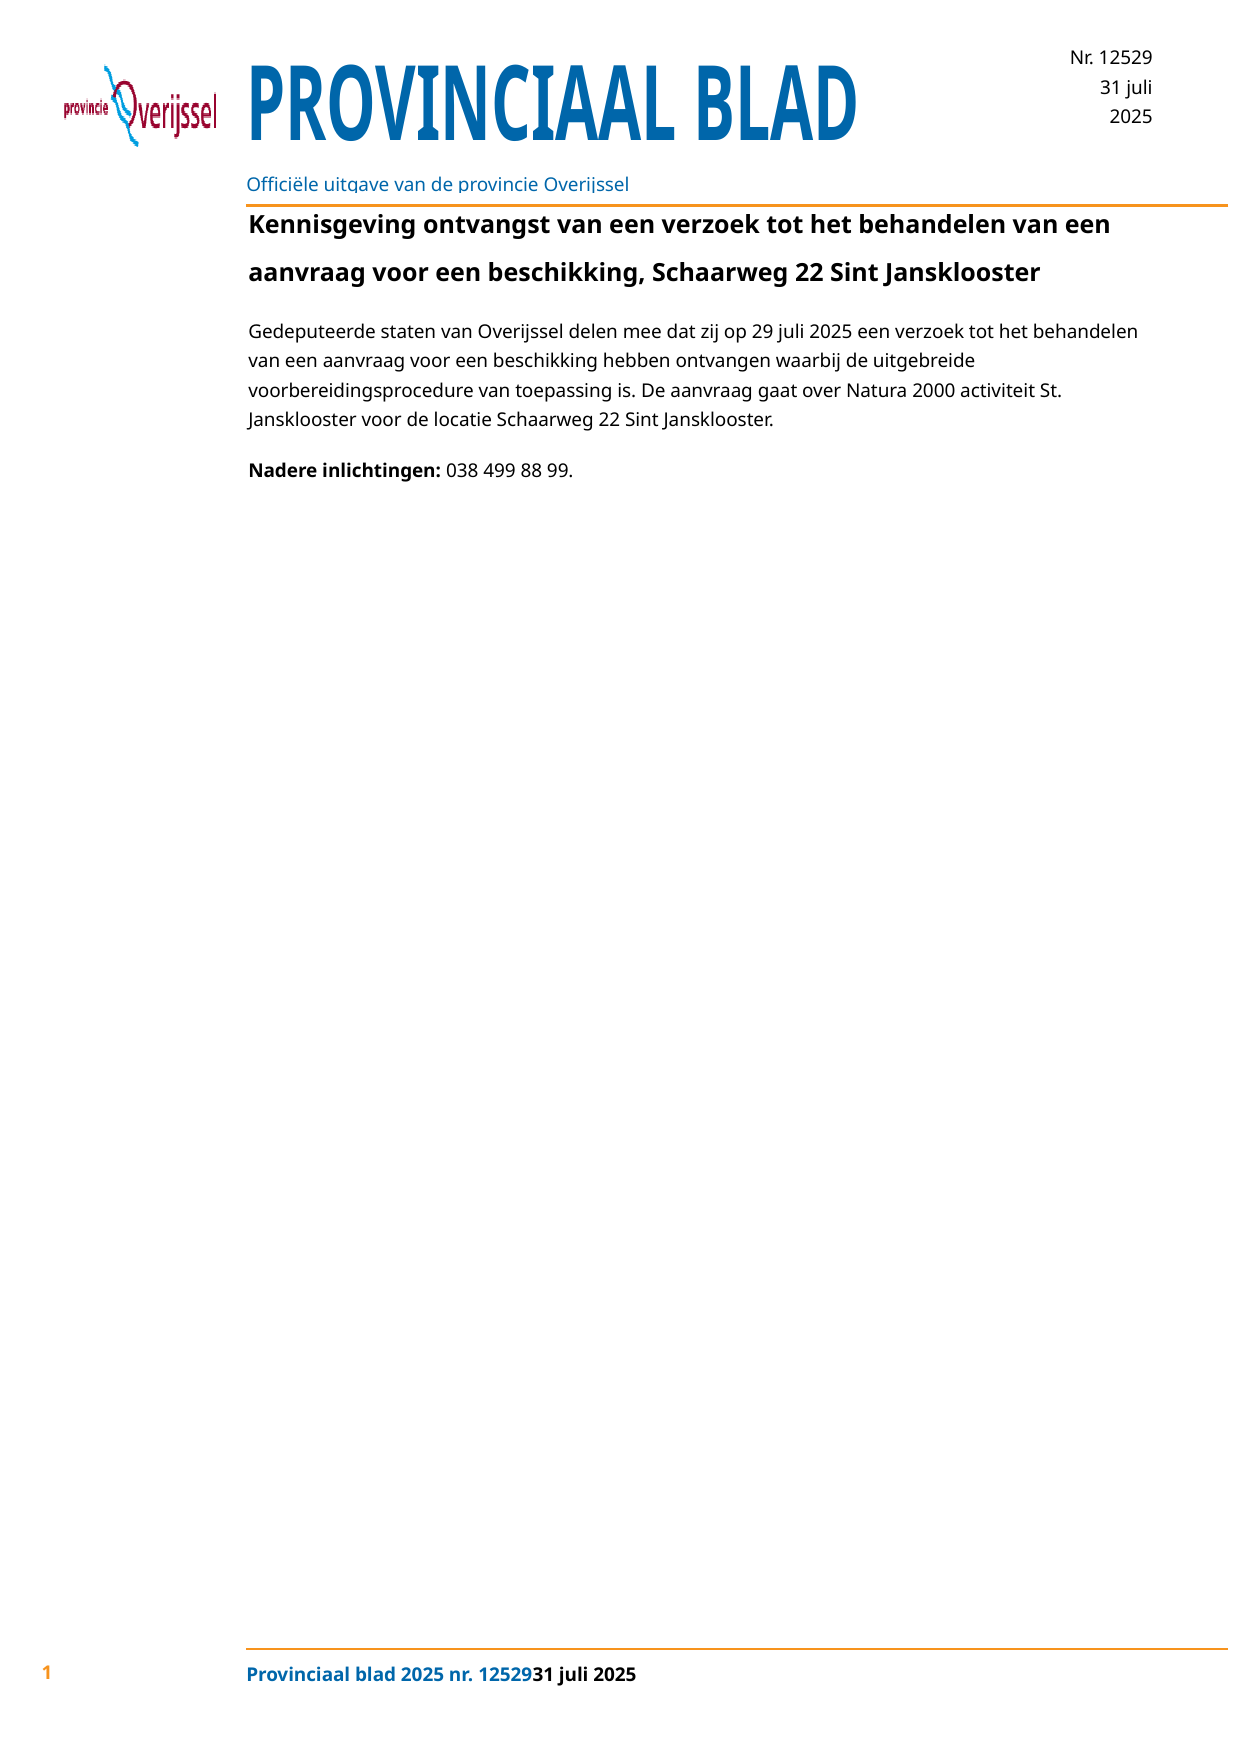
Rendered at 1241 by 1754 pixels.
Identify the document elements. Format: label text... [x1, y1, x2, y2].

text Kennisgeving ontvangst van een verzoek tot het behandelen van een aanvraag voor een beschikking, Schaarweg 22 Sint Jansklooster [248, 207, 1152, 288]
text Gedeputeerde staten van Overijssel delen mee dat zij op 29 juli 2025 een verzoek tot het behandelen van een aanvraag voor een beschikking hebben ontvangen waarbij de uitgebreide voorbereidingsprocedure van toepassing is. De aanvraag gaat over Natura 2000 activiteit St. Jansklooster voor de locatie Schaarweg 22 Sint Jansklooster. [248, 318, 1152, 432]
text Nadere inlichtingen: 038 499 88 99. [248, 457, 1152, 483]
picture [41, 47, 231, 172]
